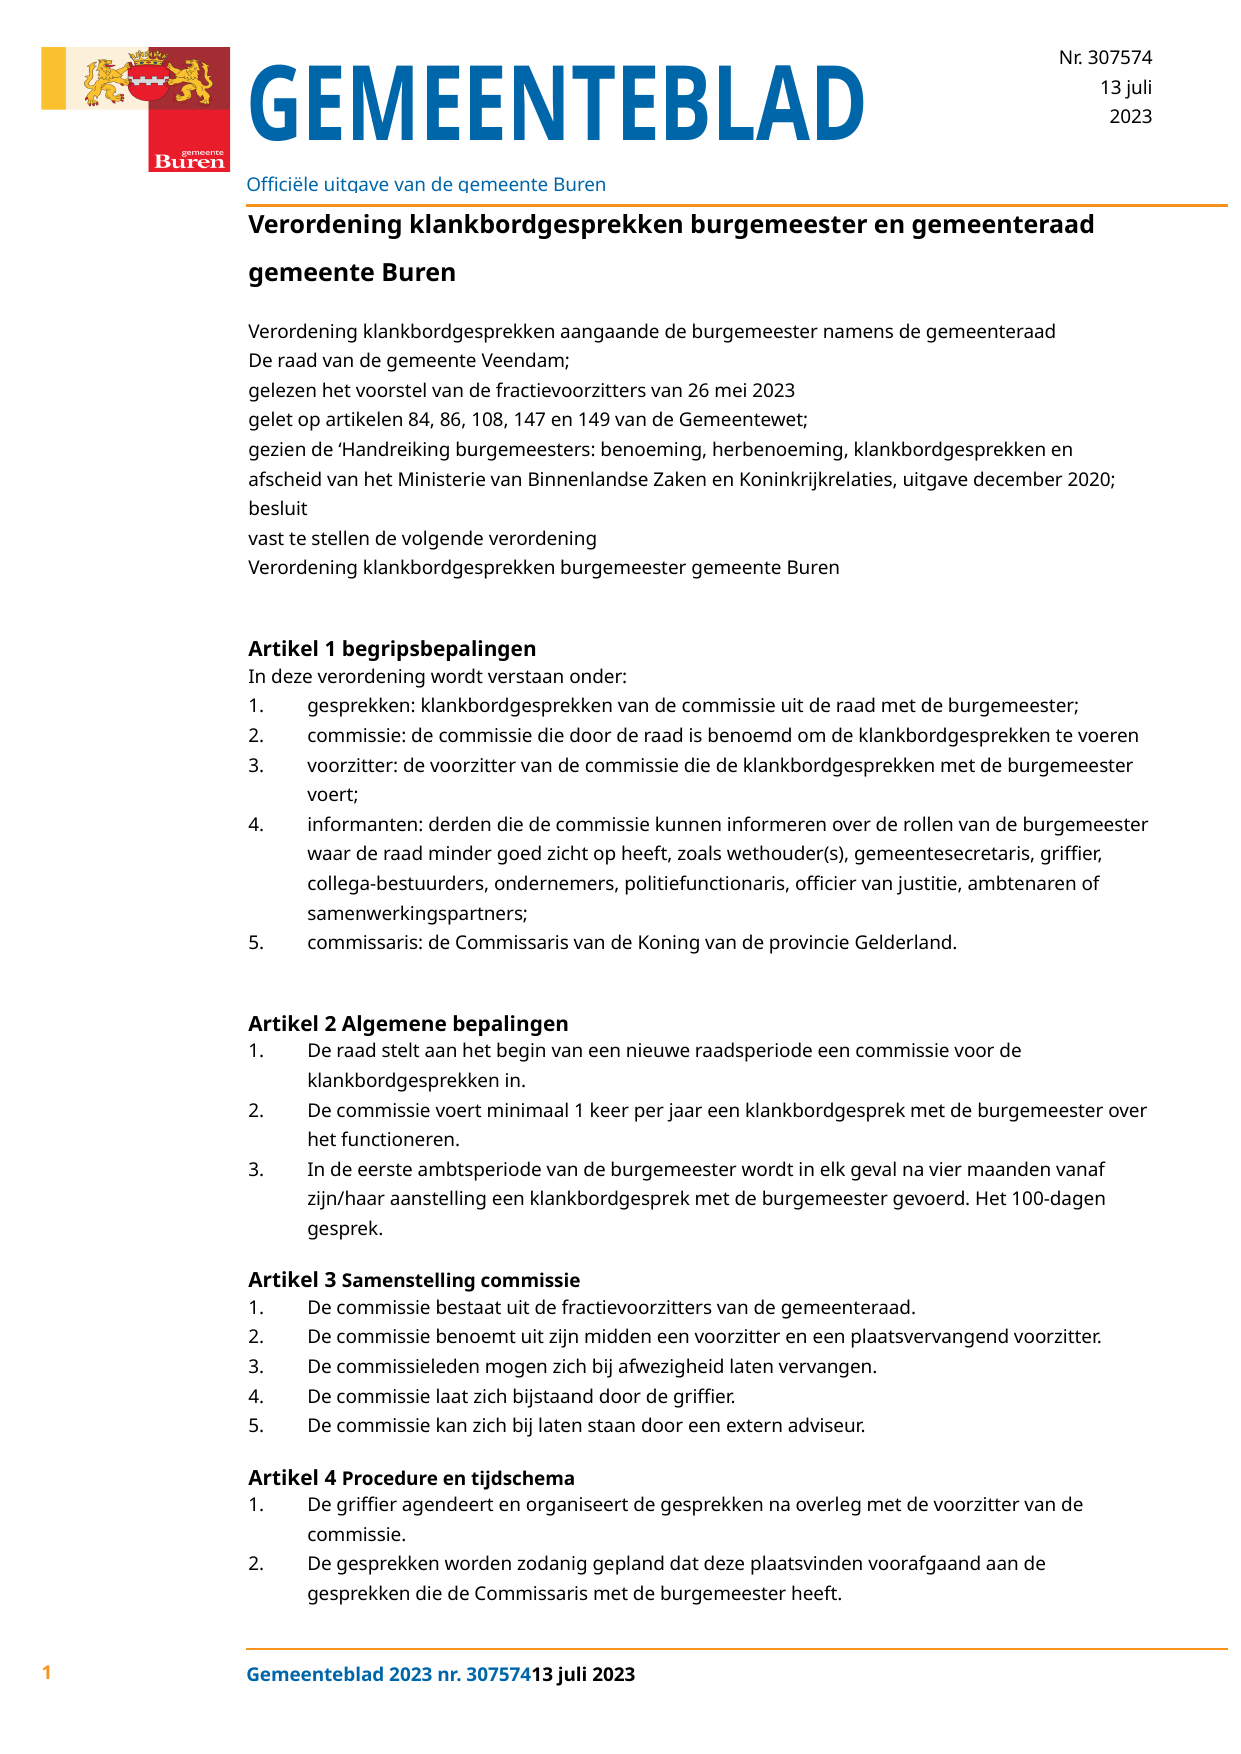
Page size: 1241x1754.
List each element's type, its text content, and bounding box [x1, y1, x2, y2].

list De commissie bestaat uit de fractievoorzitters van de gemeenteraad. [248, 1294, 1152, 1320]
text In deze verordening wordt verstaan onder: [248, 663, 1152, 689]
list De commissieleden mogen zich bij afwezigheid laten vervangen. [248, 1353, 1152, 1379]
list De commissie voert minimaal 1 keer per jaar een klankbordgesprek met de burgemeester over het functioneren. [248, 1097, 1152, 1152]
list De commissie benoemt uit zijn midden een voorzitter en een plaatsvervangend voorzitter. [248, 1324, 1152, 1349]
list informanten: derden die de commissie kunnen informeren over de rollen van de burgemeester waar de raad minder goed zicht op heeft, zoals wethouder(s), gemeentesecretaris, griffier, collega-bestuurders, ondernemers, politiefunctionaris, officier van justitie, ambtenaren of samenwerkingspartners; [248, 811, 1152, 925]
text gezien de ‘Handreiking burgemeesters: benoeming, herbenoeming, klankbordgesprekken en afscheid van het Ministerie van Binnenlandse Zaken en Koninkrijkrelaties, uitgave december 2020; [248, 436, 1152, 492]
list De griffier agendeert en organiseert de gesprekken na overleg met de voorzitter van de commissie. [248, 1491, 1152, 1547]
text gelet op artikelen 84, 86, 108, 147 en 149 van de Gemeentewet; [248, 407, 1152, 432]
text Artikel 3 Samenstelling commissie [248, 1266, 1152, 1294]
picture [41, 47, 231, 172]
list De gesprekken worden zodanig gepland dat deze plaatsvinden voorafgaand aan de gesprekken die de Commissaris met de burgemeester heeft. [248, 1550, 1152, 1606]
list voorzitter: de voorzitter van de commissie die de klankbordgesprekken met de burgemeester voert; [248, 752, 1152, 807]
text Artikel 4 Procedure en tijdschema [248, 1463, 1152, 1491]
text vast te stellen de volgende verordening [248, 525, 1152, 551]
text gelezen het voorstel van de fractievoorzitters van 26 mei 2023 [248, 377, 1152, 403]
text besluit [248, 495, 1152, 521]
list De commissie laat zich bijstaand door de griffier. [248, 1383, 1152, 1408]
text Artikel 2 Algemene bepalingen [248, 1009, 1152, 1038]
list gesprekken: klankbordgesprekken van de commissie uit de raad met de burgemeester; [248, 693, 1152, 718]
list In de eerste ambtsperiode van de burgemeester wordt in elk geval na vier maanden vanaf zijn/haar aanstelling een klankbordgesprek met de burgemeester gevoerd. Het 100-dagen gesprek. [248, 1156, 1152, 1241]
text Artikel 1 begripsbepalingen [248, 634, 1152, 663]
list De commissie kan zich bij laten staan door een extern adviseur. [248, 1412, 1152, 1438]
text Verordening klankbordgesprekken aangaande de burgemeester namens de gemeenteraad [248, 318, 1152, 344]
list commissaris: de Commissaris van de Koning van de provincie Gelderland. [248, 929, 1152, 955]
text Verordening klankbordgesprekken burgemeester en gemeenteraad gemeente Buren [248, 207, 1152, 288]
list commissie: de commissie die door de raad is benoemd om de klankbordgesprekken te voeren [248, 722, 1152, 748]
text De raad van de gemeente Veendam; [248, 347, 1152, 373]
text Verordening klankbordgesprekken burgemeester gemeente Buren [248, 554, 1152, 580]
list De raad stelt aan het begin van een nieuwe raadsperiode een commissie voor de klankbordgesprekken in. [248, 1038, 1152, 1093]
